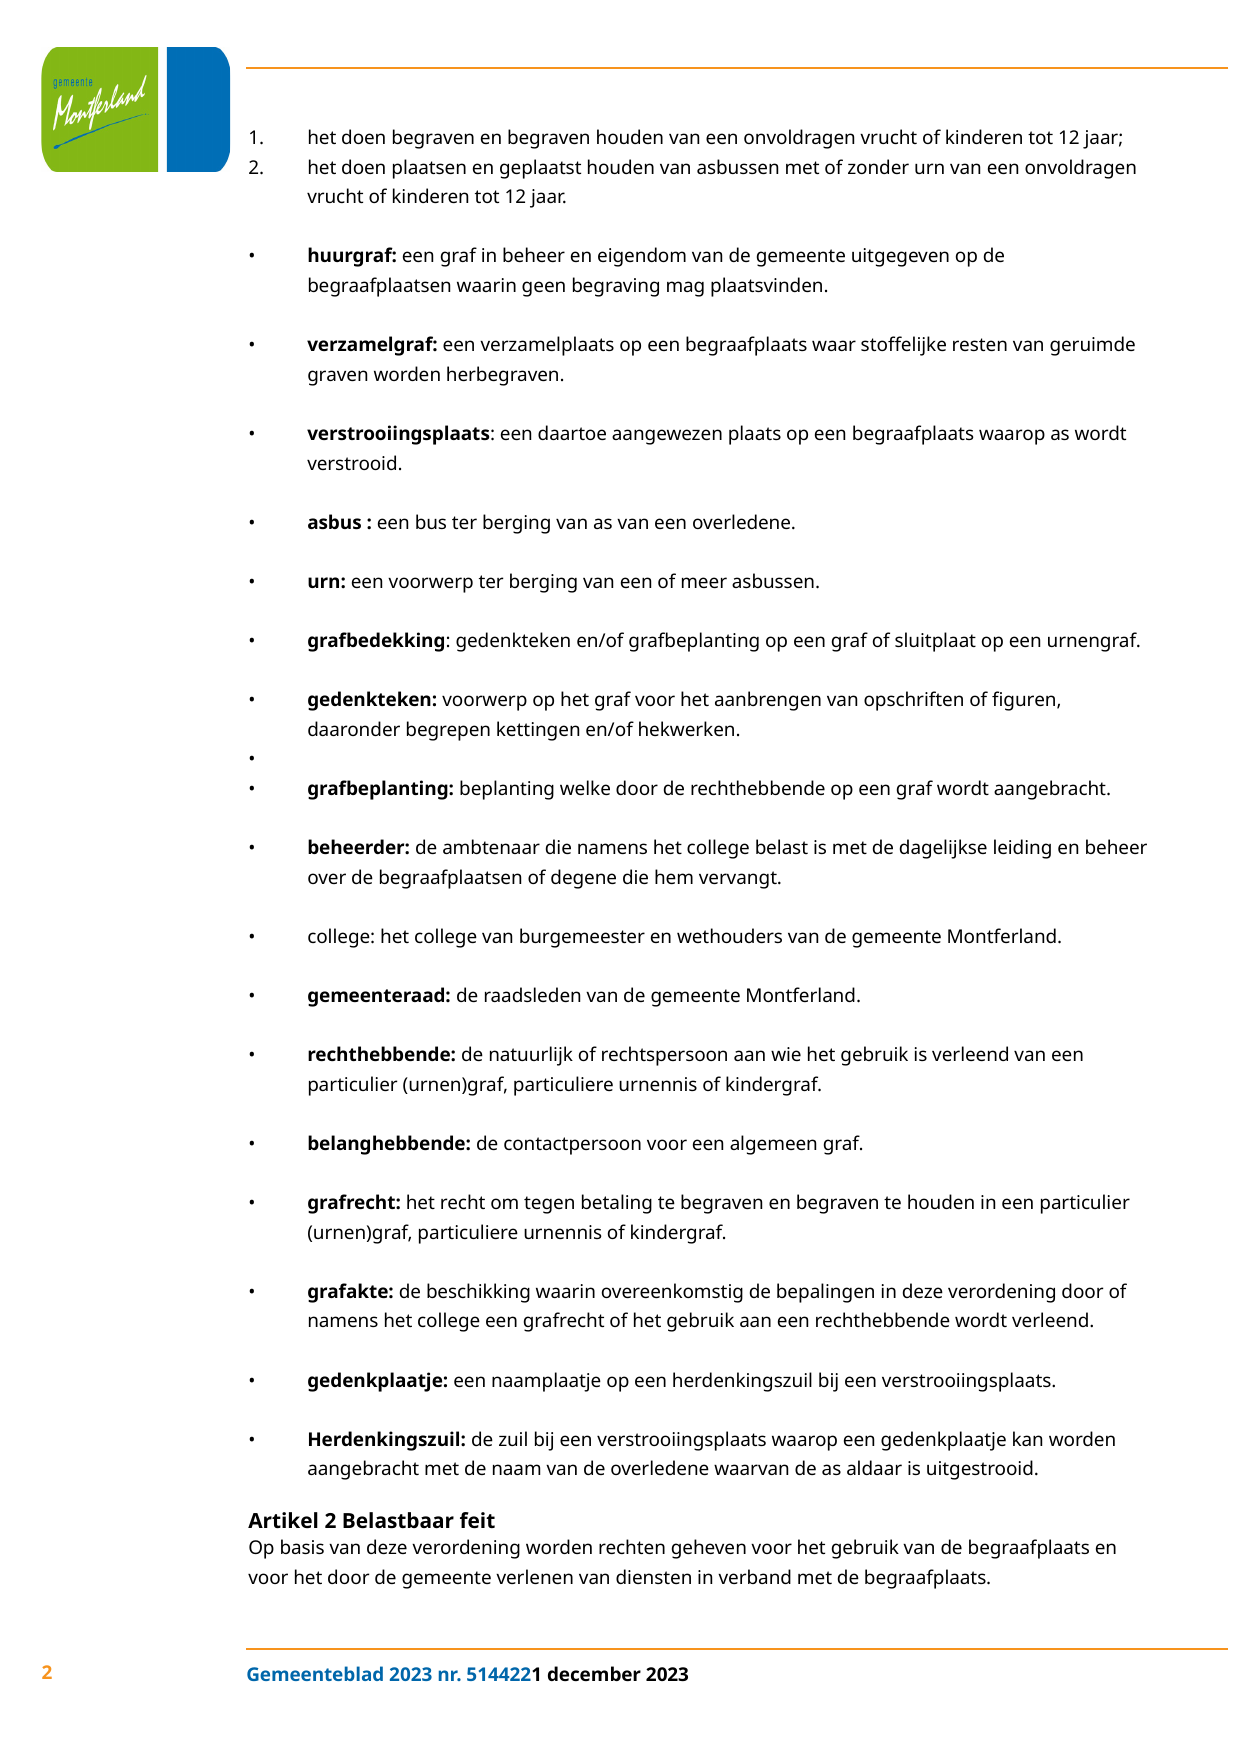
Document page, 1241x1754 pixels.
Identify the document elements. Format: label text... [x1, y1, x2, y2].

list grafakte: de beschikking waarin overeenkomstig de bepalingen in deze verordening door of namens het college een grafrecht of het gebruik aan een rechthebbende wordt verleend. [248, 1278, 1152, 1333]
list beheerder: de ambtenaar die namens het college belast is met de dagelijkse leiding en beheer over de begraafplaatsen of degene die hem vervangt. [248, 834, 1152, 890]
list college: het college van burgemeester en wethouders van de gemeente Montferland. [248, 923, 1152, 949]
list verstrooiingsplaats: een daartoe aangewezen plaats op een begraafplaats waarop as wordt verstrooid. [248, 420, 1152, 476]
text Op basis van deze verordening worden rechten geheven voor het gebruik van de begraafplaats en voor het door de gemeente verlenen van diensten in verband met de begraafplaats. [248, 1534, 1152, 1590]
picture [41, 47, 231, 172]
list grafbedekking: gedenkteken en/of grafbeplanting op een graf of sluitplaat op een urnengraf. [248, 627, 1152, 653]
list rechthebbende: de natuurlijk of rechtspersoon aan wie het gebruik is verleend van een particulier (urnen)graf, particuliere urnennis of kindergraf. [248, 1041, 1152, 1097]
list Herdenkingszuil: de zuil bij een verstrooiingsplaats waarop een gedenkplaatje kan worden aangebracht met de naam van de overledene waarvan de as aldaar is uitgestrooid. [248, 1426, 1152, 1481]
list gedenkteken: voorwerp op het graf voor het aanbrengen van opschriften of figuren, daaronder begrepen kettingen en/of hekwerken. [248, 686, 1152, 742]
list grafbeplanting: beplanting welke door de rechthebbende op een graf wordt aangebracht. [248, 775, 1152, 801]
list het doen begraven en begraven houden van een onvoldragen vrucht of kinderen tot 12 jaar; [248, 124, 1152, 150]
list belanghebbende: de contactpersoon voor een algemeen graf. [248, 1130, 1152, 1156]
list huurgraf: een graf in beheer en eigendom van de gemeente uitgegeven op de begraafplaatsen waarin geen begraving mag plaatsvinden. [248, 243, 1152, 298]
list gemeenteraad: de raadsleden van de gemeente Montferland. [248, 982, 1152, 1008]
list het doen plaatsen en geplaatst houden van asbussen met of zonder urn van een onvoldragen vrucht of kinderen tot 12 jaar. [248, 154, 1152, 209]
text Artikel 2 Belastbaar feit [248, 1506, 1152, 1534]
list asbus : een bus ter berging van as van een overledene. [248, 509, 1152, 535]
list verzamelgraf: een verzamelplaats op een begraafplaats waar stoffelijke resten van geruimde graven worden herbegraven. [248, 331, 1152, 387]
list gedenkplaatje: een naamplaatje op een herdenkingszuil bij een verstrooiingsplaats. [248, 1367, 1152, 1393]
list grafrecht: het recht om tegen betaling te begraven en begraven te houden in een particulier (urnen)graf, particuliere urnennis of kindergraf. [248, 1189, 1152, 1245]
list urn: een voorwerp ter berging van een of meer asbussen. [248, 568, 1152, 594]
